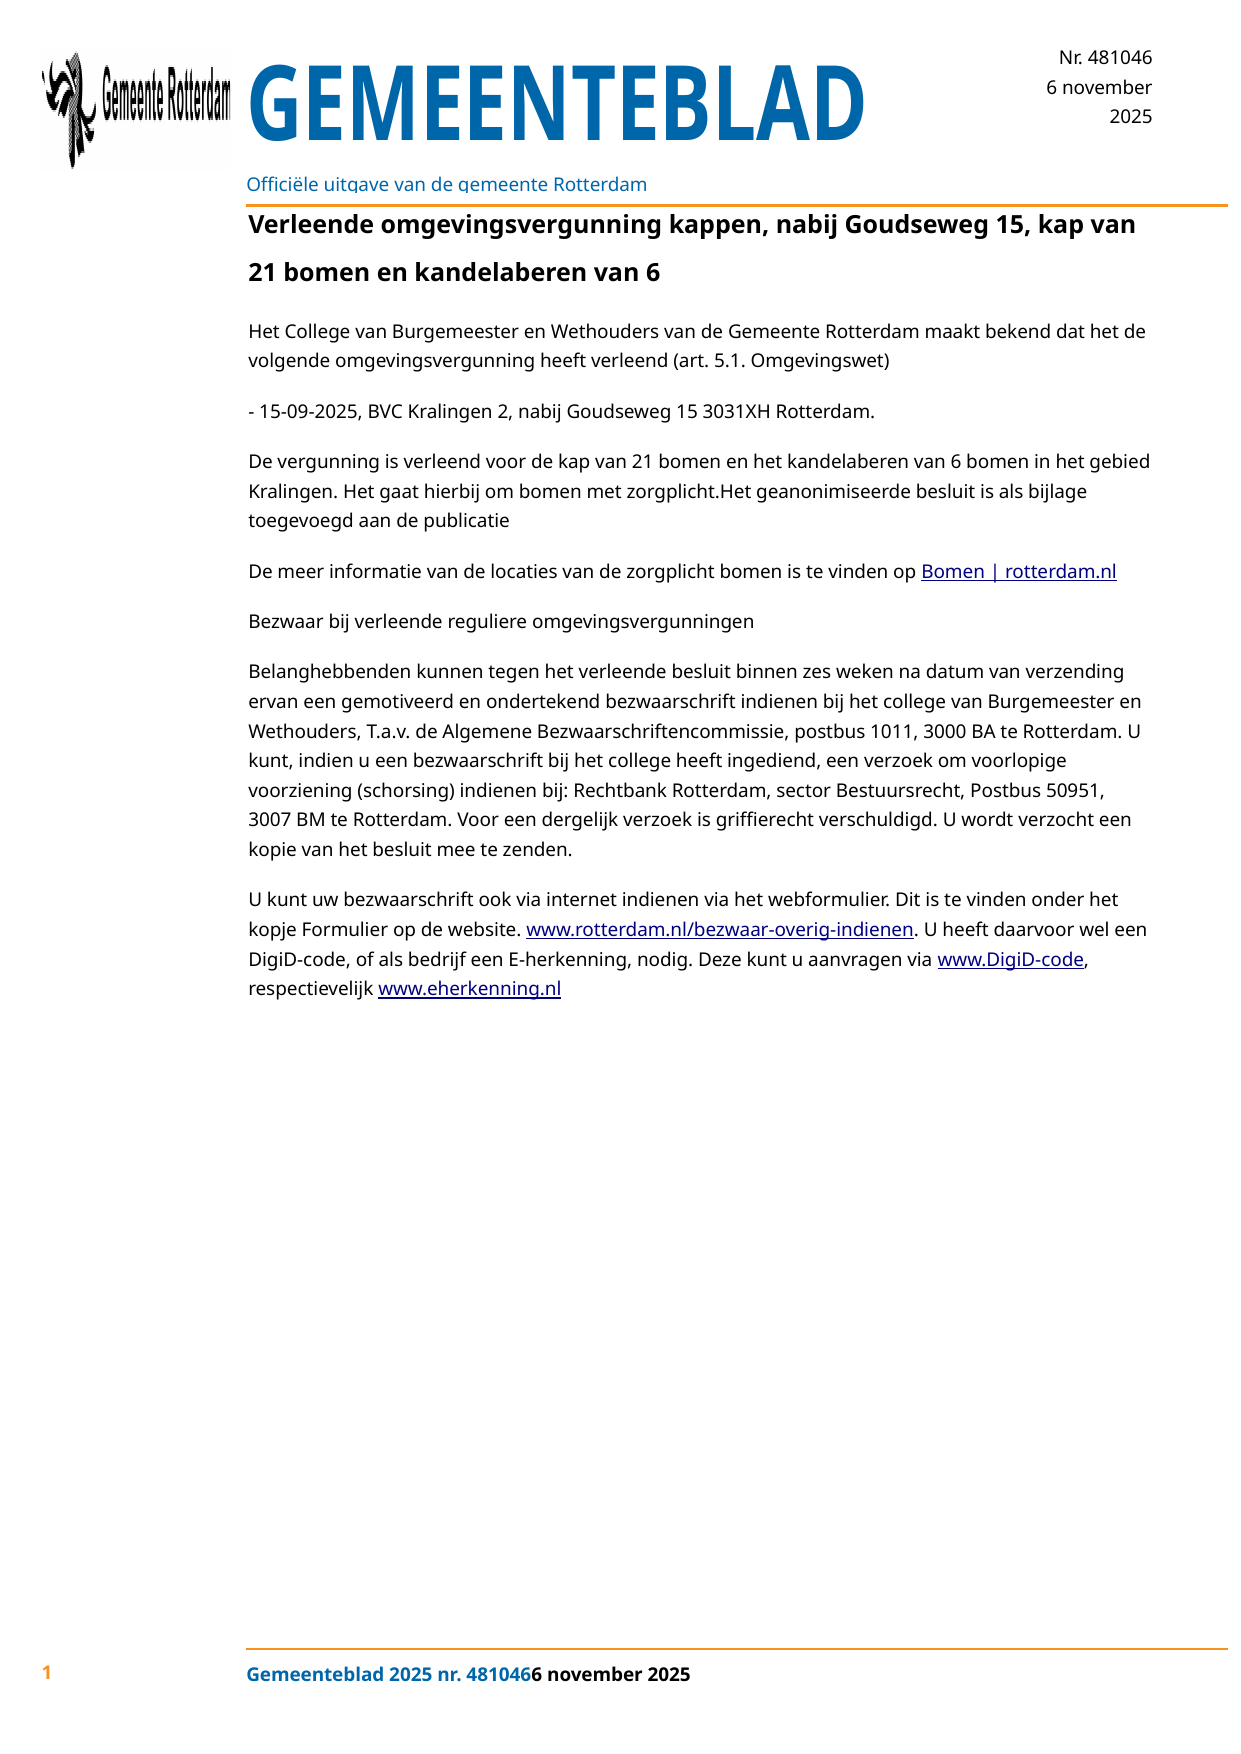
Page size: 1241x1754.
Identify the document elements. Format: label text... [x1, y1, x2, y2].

text Bezwaar bij verleende reguliere omgevingsvergunningen [248, 608, 1152, 634]
text Verleende omgevingsvergunning kappen, nabij Goudseweg 15, kap van 21 bomen en kandelaberen van 6 [248, 207, 1152, 288]
text De meer informatie van de locaties van de zorgplicht bomen is te vinden op Bomen | rotterdam.nl [248, 558, 1152, 584]
text Belanghebbenden kunnen tegen het verleende besluit binnen zes weken na datum van verzending ervan een gemotiveerd en ondertekend bezwaarschrift indienen bij het college van Burgemeester en Wethouders, T.a.v. de Algemene Bezwaarschriftencommissie, postbus 1011, 3000 BA te Rotterdam. U kunt, indien u een bezwaarschrift bij het college heeft ingediend, een verzoek om voorlopige voorziening (schorsing) indienen bij: Rechtbank Rotterdam, sector Bestuursrecht, Postbus 50951, 3007 BM te Rotterdam. Voor een dergelijk verzoek is griffierecht verschuldigd. U wordt verzocht een kopie van het besluit mee te zenden. [248, 659, 1152, 862]
text - 15-09-2025, BVC Kralingen 2, nabij Goudseweg 15 3031XH Rotterdam. [248, 398, 1152, 424]
text U kunt uw bezwaarschrift ook via internet indienen via het webformulier. Dit is te vinden onder het kopje Formulier op de website. www.rotterdam.nl/bezwaar-overig-indienen. U heeft daarvoor wel een DigiD-code, of als bedrijf een E-herkenning, nodig. Deze kunt u aanvragen via www.DigiD-code, respectievelijk www.eherkenning.nl [248, 887, 1152, 1001]
text De vergunning is verleend voor de kap van 21 bomen en het kandelaberen van 6 bomen in het gebied Kralingen. Het gaat hierbij om bomen met zorgplicht.Het geanonimiseerde besluit is als bijlage toegevoegd aan de publicatie [248, 448, 1152, 533]
text Het College van Burgemeester en Wethouders van de Gemeente Rotterdam maakt bekend dat het de volgende omgevingsvergunning heeft verleend (art. 5.1. Omgevingswet) [248, 318, 1152, 373]
picture [41, 47, 231, 172]
